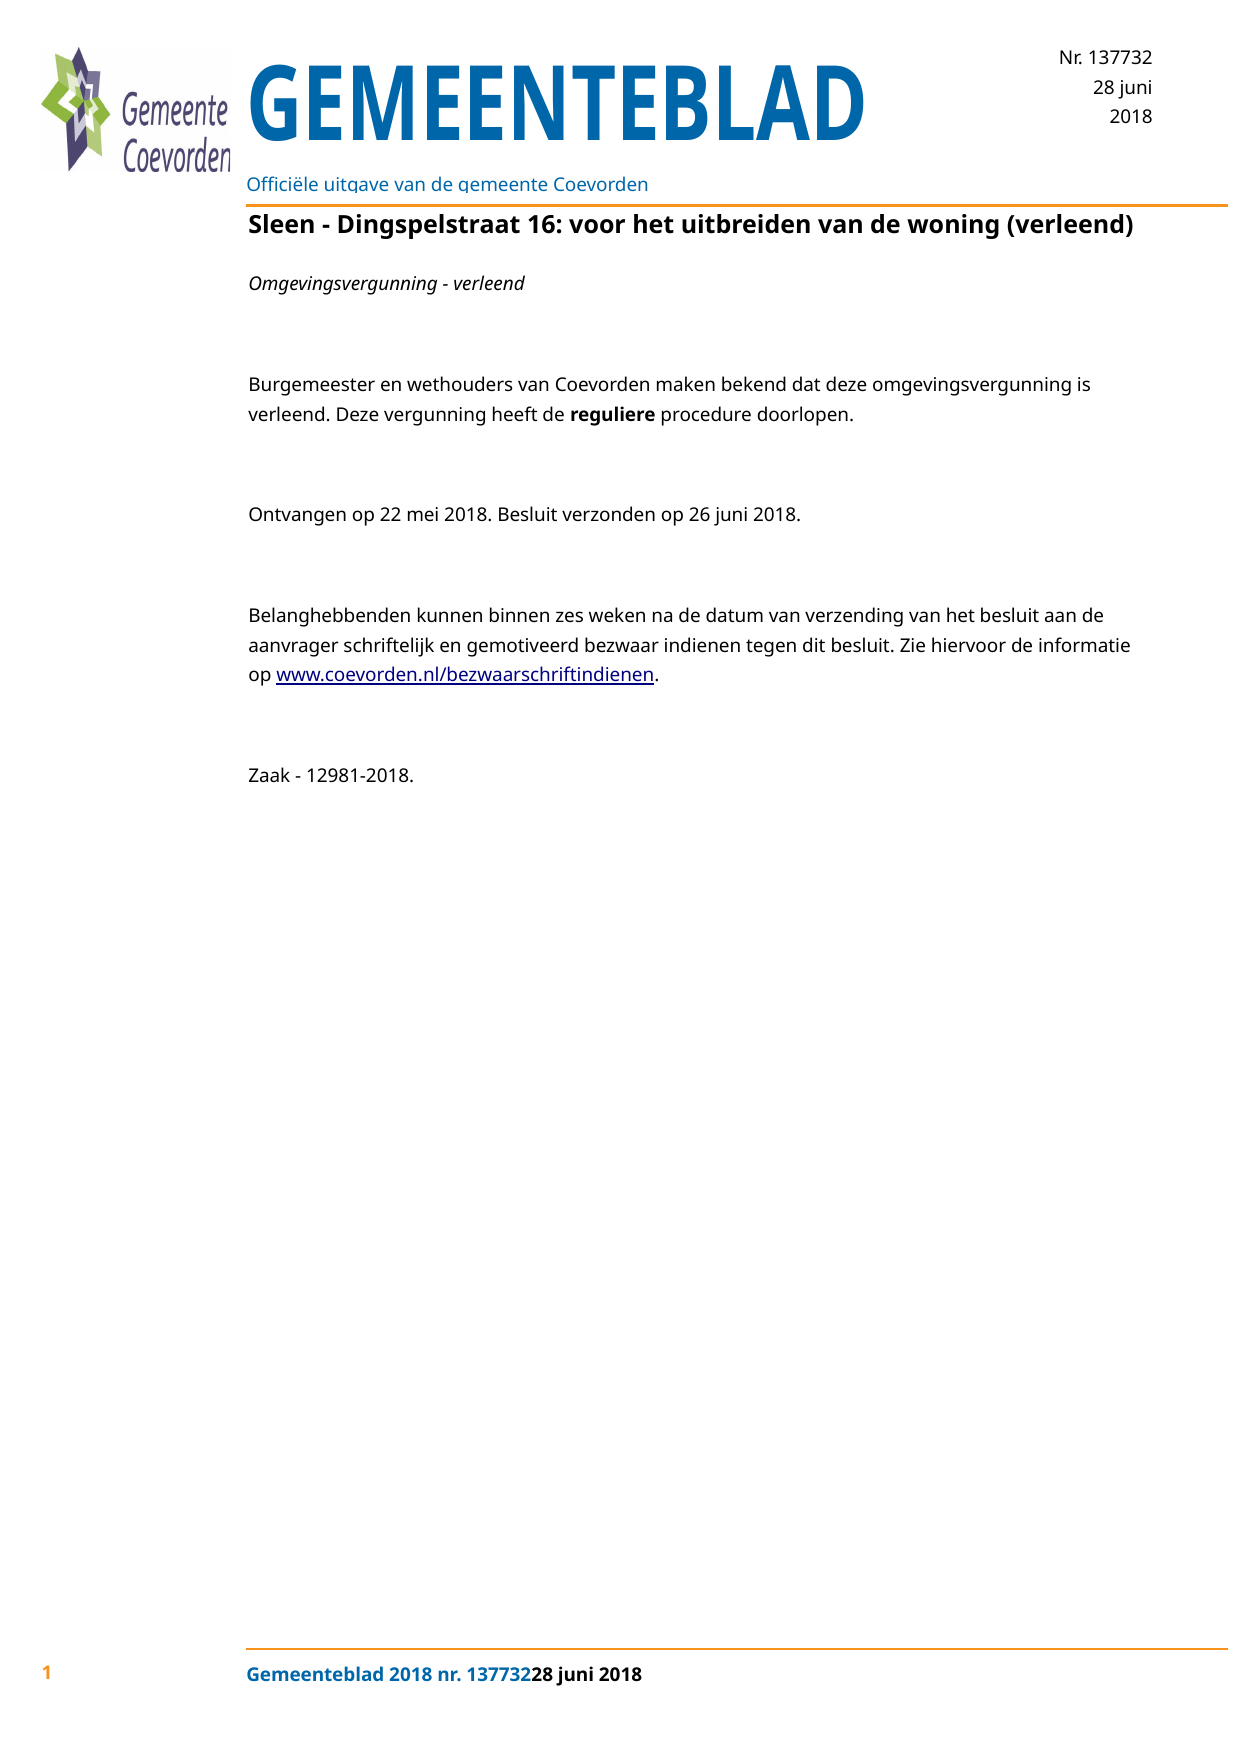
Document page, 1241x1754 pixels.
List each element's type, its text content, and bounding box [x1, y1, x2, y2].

picture [41, 47, 231, 172]
text Zaak - 12981-2018. [248, 762, 1152, 788]
text Ontvangen op 22 mei 2018. Besluit verzonden op 26 juni 2018. [248, 502, 1152, 527]
text Omgevingsvergunning - verleend [248, 270, 1152, 296]
text Sleen - Dingspelstraat 16: voor het uitbreiden van de woning (verleend) [248, 207, 1152, 241]
text Belanghebbenden kunnen binnen zes weken na de datum van verzending van het besluit aan de aanvrager schriftelijk en gemotiveerd bezwaar indienen tegen dit besluit. Zie hiervoor de informatie op www.coevorden.nl/bezwaarschriftindienen. [248, 602, 1152, 687]
text Burgemeester en wethouders van Coevorden maken bekend dat deze omgevingsvergunning is verleend. Deze vergunning heeft de reguliere procedure doorlopen. [248, 371, 1152, 426]
